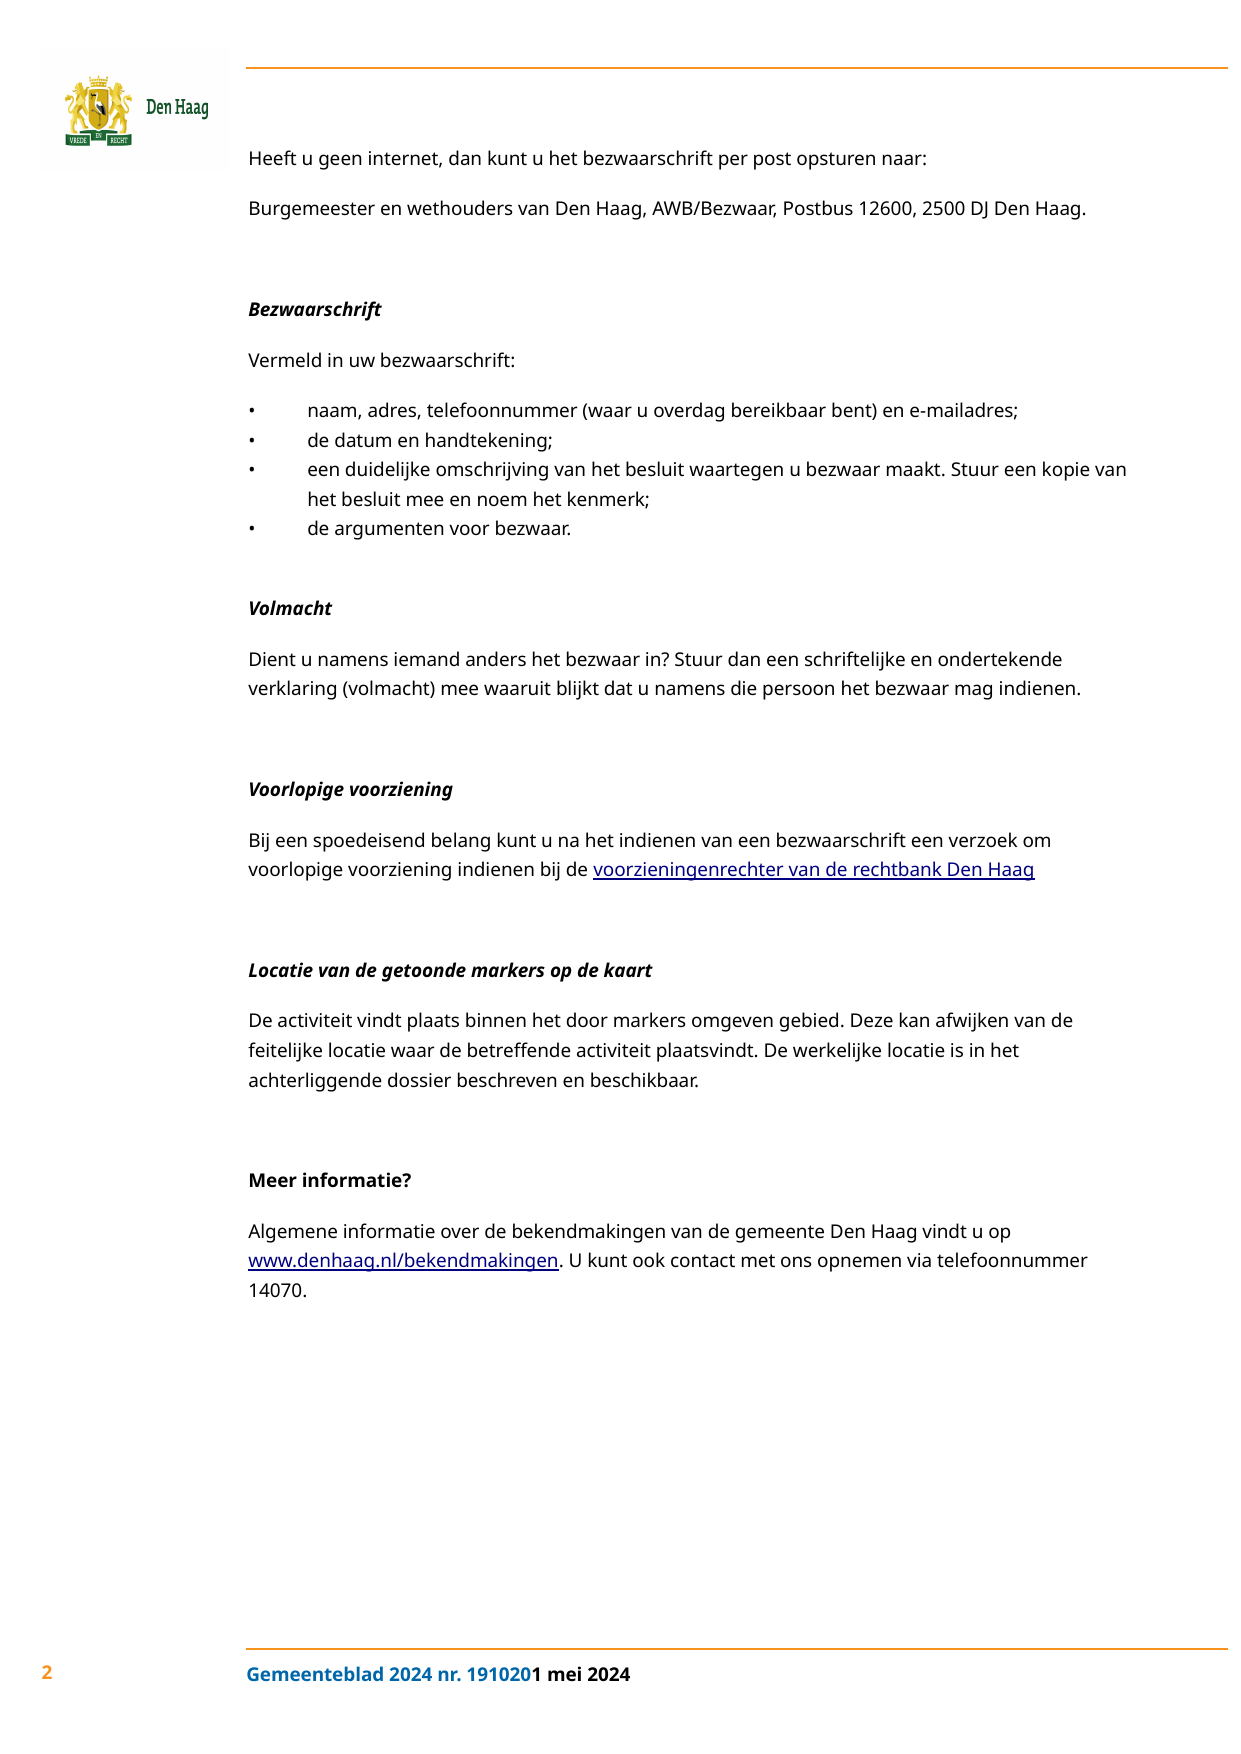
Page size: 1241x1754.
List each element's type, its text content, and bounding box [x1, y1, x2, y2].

list naam, adres, telefoonnummer (waar u overdag bereikbaar bent) en e-mailadres; [248, 397, 1152, 423]
list de argumenten voor bezwaar. [248, 516, 1152, 541]
text Burgemeester en wethouders van Den Haag, AWB/Bezwaar, Postbus 12600, 2500 DJ Den Haag. [248, 196, 1152, 221]
text Voorlopige voorziening [248, 776, 1152, 802]
text Volmacht [248, 596, 1152, 621]
text Dient u namens iemand anders het bezwaar in? Stuur dan een schriftelijke en ondertekende verklaring (volmacht) mee waaruit blijkt dat u namens die persoon het bezwaar mag indienen. [248, 646, 1152, 701]
text Bij een spoedeisend belang kunt u na het indienen van een bezwaarschrift een verzoek om voorlopige voorziening indienen bij de voorzieningenrechter van de rechtbank Den Haag [248, 827, 1152, 882]
list een duidelijke omschrijving van het besluit waartegen u bezwaar maakt. Stuur een kopie van het besluit mee en noem het kenmerk; [248, 456, 1152, 512]
list de datum en handtekening; [248, 427, 1152, 453]
text Locatie van de getoonde markers op de kaart [248, 957, 1152, 983]
text De activiteit vindt plaats binnen het door markers omgeven gebied. Deze kan afwijken van de feitelijke locatie waar de betreffende activiteit plaatsvindt. De werkelijke locatie is in het achterliggende dossier beschreven en beschikbaar. [248, 1008, 1152, 1093]
text Vermeld in uw bezwaarschrift: [248, 347, 1152, 373]
text Bezwaarschrift [248, 296, 1152, 322]
text Heeft u geen internet, dan kunt u het bezwaarschrift per post opsturen naar: [248, 145, 1152, 171]
text Algemene informatie over de bekendmakingen van de gemeente Den Haag vindt u op www.denhaag.nl/bekendmakingen. U kunt ook contact met ons opnemen via telefoonnummer 14070. [248, 1218, 1152, 1303]
text Meer informatie? [248, 1168, 1152, 1193]
picture [41, 47, 231, 172]
